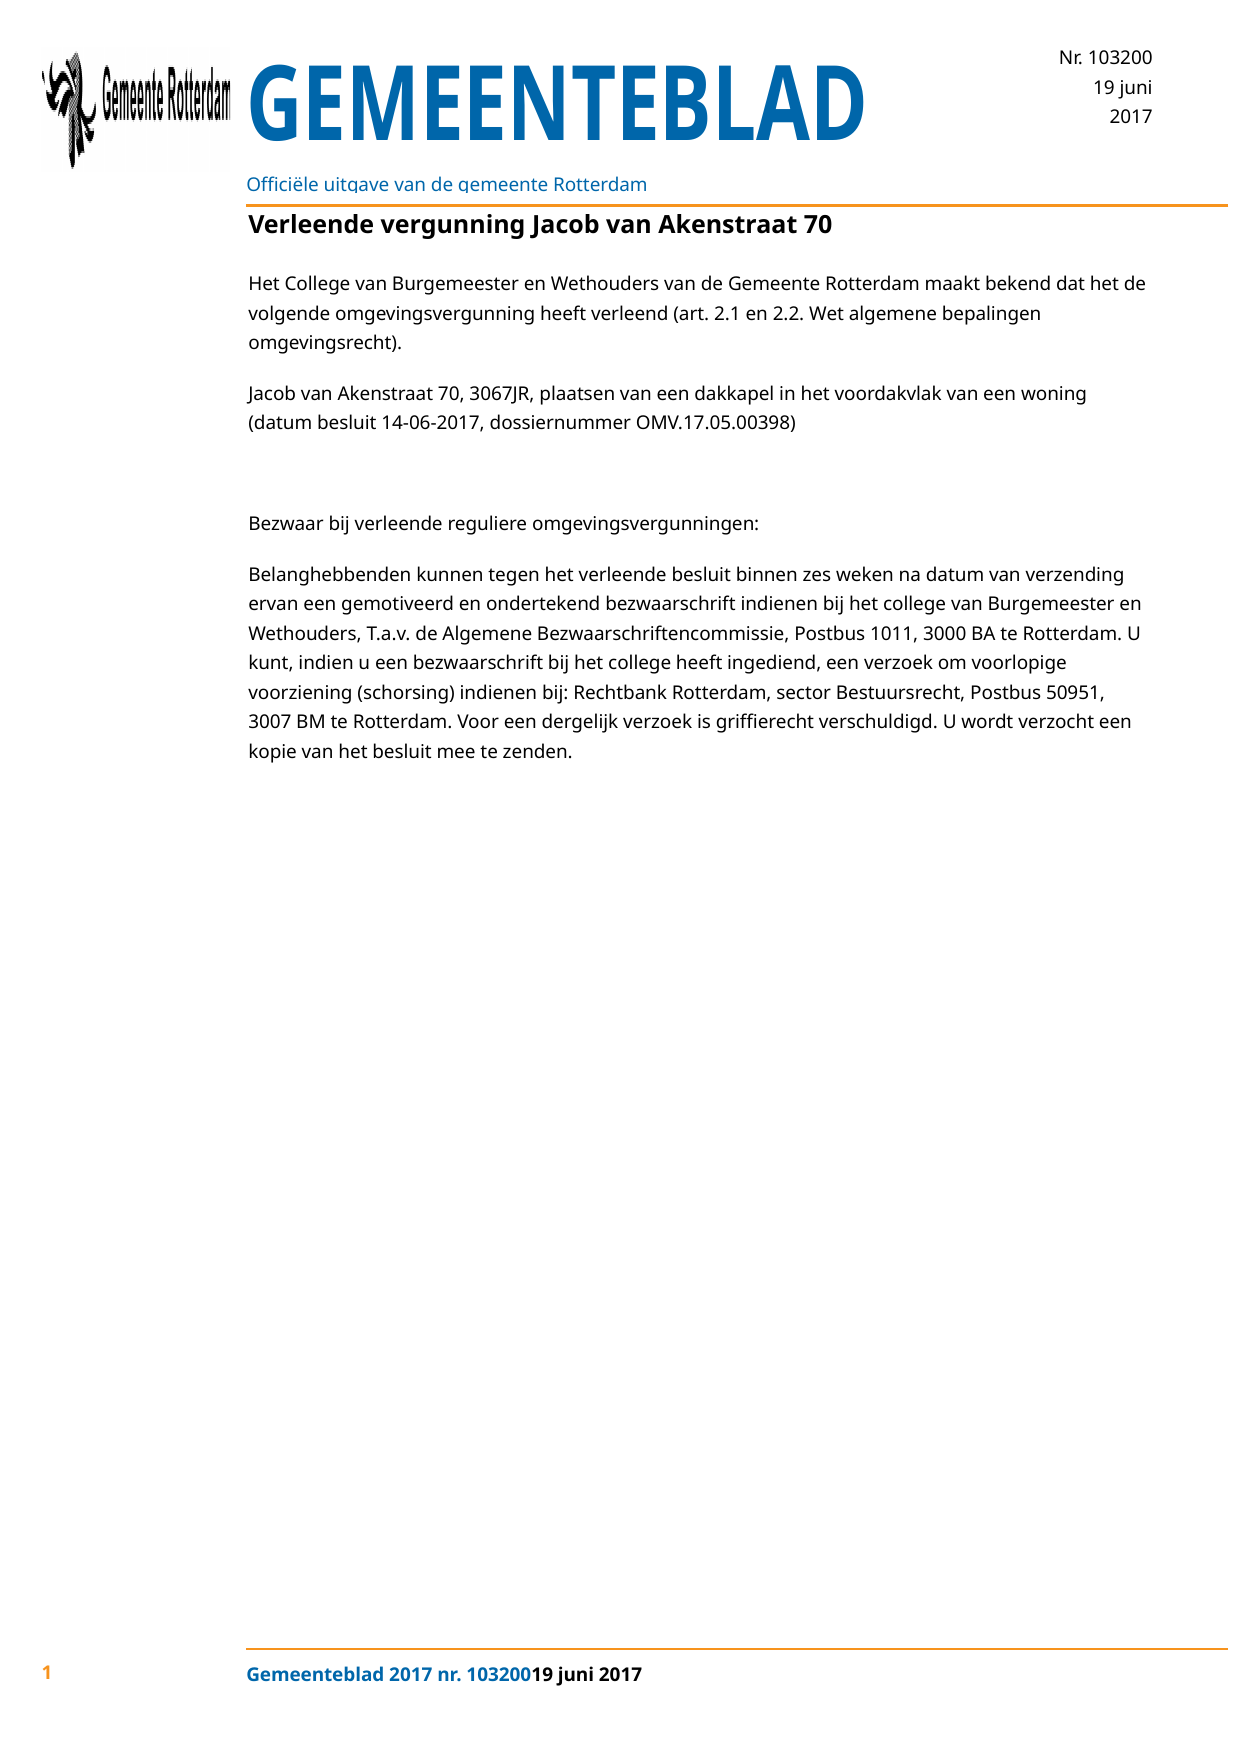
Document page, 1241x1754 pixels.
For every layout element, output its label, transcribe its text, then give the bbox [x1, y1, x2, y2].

picture [41, 47, 231, 172]
text Jacob van Akenstraat 70, 3067JR, plaatsen van een dakkapel in het voordakvlak van een woning (datum besluit 14-06-2017, dossiernummer OMV.17.05.00398) [248, 380, 1152, 435]
text Bezwaar bij verleende reguliere omgevingsvergunningen: [248, 510, 1152, 536]
text Het College van Burgemeester en Wethouders van de Gemeente Rotterdam maakt bekend dat het de volgende omgevingsvergunning heeft verleend (art. 2.1 en 2.2. Wet algemene bepalingen omgevingsrecht). [248, 270, 1152, 355]
text Verleende vergunning Jacob van Akenstraat 70 [248, 207, 1152, 241]
text Belanghebbenden kunnen tegen het verleende besluit binnen zes weken na datum van verzending ervan een gemotiveerd en ondertekend bezwaarschrift indienen bij het college van Burgemeester en Wethouders, T.a.v. de Algemene Bezwaarschriftencommissie, Postbus 1011, 3000 BA te Rotterdam. U kunt, indien u een bezwaarschrift bij het college heeft ingediend, een verzoek om voorlopige voorziening (schorsing) indienen bij: Rechtbank Rotterdam, sector Bestuursrecht, Postbus 50951, 3007 BM te Rotterdam. Voor een dergelijk verzoek is griffierecht verschuldigd. U wordt verzocht een kopie van het besluit mee te zenden. [248, 561, 1152, 764]
